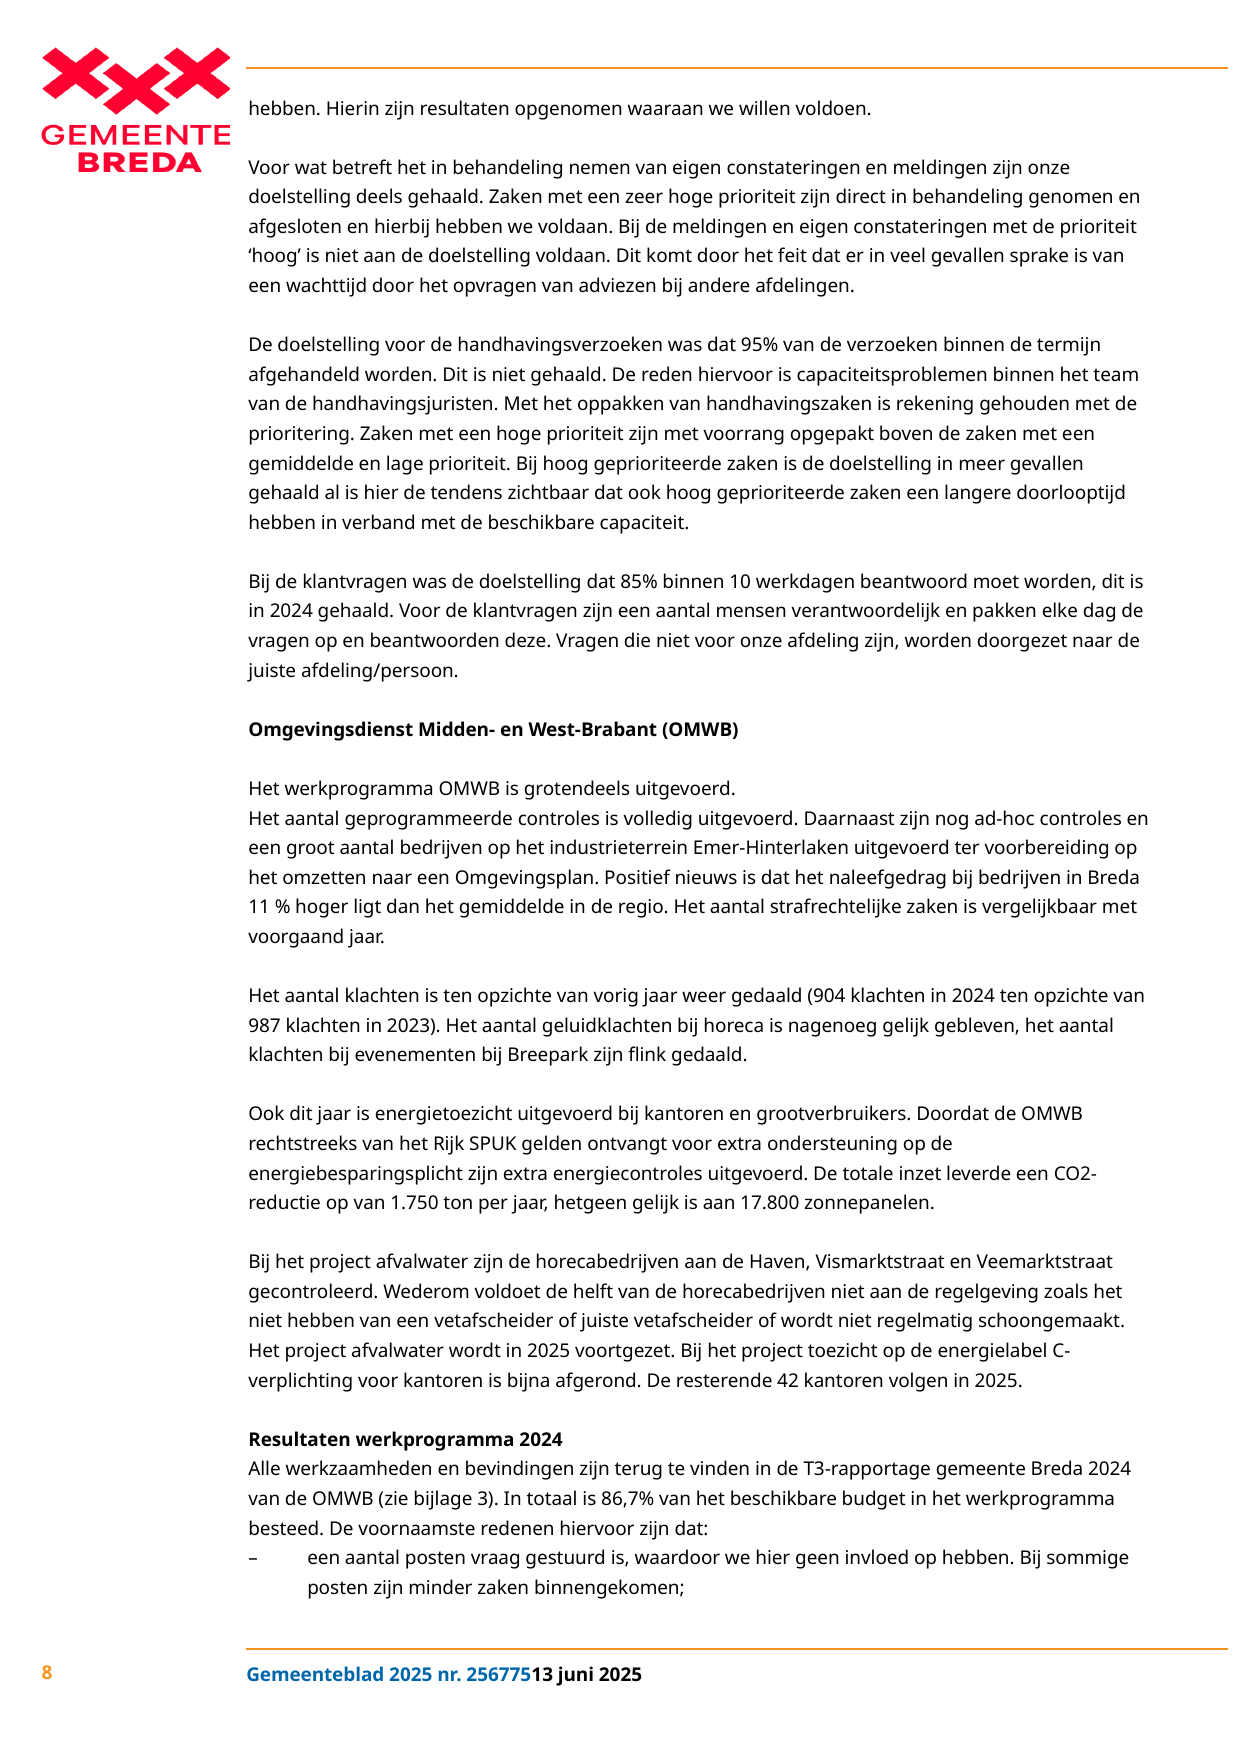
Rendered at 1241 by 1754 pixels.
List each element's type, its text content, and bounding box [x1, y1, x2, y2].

picture [41, 47, 231, 172]
text hebben. Hierin zijn resultaten opgenomen waaraan we willen voldoen. [248, 95, 1152, 121]
text Bij het project afvalwater zijn de horecabedrijven aan de Haven, Vismarktstraat en Veemarktstraat gecontroleerd. Wederom voldoet de helft van de horecabedrijven niet aan de regelgeving zoals het niet hebben van een vetafscheider of juiste vetafscheider of wordt niet regelmatig schoongemaakt. Het project afvalwater wordt in 2025 voortgezet. Bij het project toezicht op de energielabel C-verplichting voor kantoren is bijna afgerond. De resterende 42 kantoren volgen in 2025. [248, 1248, 1152, 1393]
text Alle werkzaamheden en bevindingen zijn terug te vinden in de T3-rapportage gemeente Breda 2024 van de OMWB (zie bijlage 3). In totaal is 86,7% van het beschikbare budget in het werkprogramma besteed. De voornaamste redenen hiervoor zijn dat: [248, 1456, 1152, 1541]
text Ook dit jaar is energietoezicht uitgevoerd bij kantoren en grootverbruikers. Doordat de OMWB rechtstreeks van het Rijk SPUK gelden ontvangt voor extra ondersteuning op de energiebesparingsplicht zijn extra energiecontroles uitgevoerd. De totale inzet leverde een CO2-reductie op van 1.750 ton per jaar, hetgeen gelijk is aan 17.800 zonnepanelen. [248, 1101, 1152, 1215]
text Het aantal geprogrammeerde controles is volledig uitgevoerd. Daarnaast zijn nog ad-hoc controles en een groot aantal bedrijven op het industrieterrein Emer-Hinterlaken uitgevoerd ter voorbereiding op het omzetten naar een Omgevingsplan. Positief nieuws is dat het naleefgedrag bij bedrijven in Breda 11 % hoger ligt dan het gemiddelde in de regio. Het aantal strafrechtelijke zaken is vergelijkbaar met voorgaand jaar. [248, 805, 1152, 949]
text Het aantal klachten is ten opzichte van vorig jaar weer gedaald (904 klachten in 2024 ten opzichte van 987 klachten in 2023). Het aantal geluidklachten bij horeca is nagenoeg gelijk gebleven, het aantal klachten bij evenementen bij Breepark zijn flink gedaald. [248, 982, 1152, 1067]
text Voor wat betreft het in behandeling nemen van eigen constateringen en meldingen zijn onze doelstelling deels gehaald. Zaken met een zeer hoge prioriteit zijn direct in behandeling genomen en afgesloten en hierbij hebben we voldaan. Bij de meldingen en eigen constateringen met de prioriteit ‘hoog’ is niet aan de doelstelling voldaan. Dit komt door het feit dat er in veel gevallen sprake is van een wachttijd door het opvragen van adviezen bij andere afdelingen. [248, 154, 1152, 298]
text Omgevingsdienst Midden- en West-Brabant (OMWB) [248, 716, 1152, 742]
list een aantal posten vraag gestuurd is, waardoor we hier geen invloed op hebben. Bij sommige posten zijn minder zaken binnengekomen; [248, 1544, 1152, 1600]
text Resultaten werkprogramma 2024 [248, 1426, 1152, 1452]
text De doelstelling voor de handhavingsverzoeken was dat 95% van de verzoeken binnen de termijn afgehandeld worden. Dit is niet gehaald. De reden hiervoor is capaciteitsproblemen binnen het team van de handhavingsjuristen. Met het oppakken van handhavingszaken is rekening gehouden met de prioritering. Zaken met een hoge prioriteit zijn met voorrang opgepakt boven de zaken met een gemiddelde en lage prioriteit. Bij hoog geprioriteerde zaken is de doelstelling in meer gevallen gehaald al is hier de tendens zichtbaar dat ook hoog geprioriteerde zaken een langere doorlooptijd hebben in verband met de beschikbare capaciteit. [248, 331, 1152, 535]
text Bij de klantvragen was de doelstelling dat 85% binnen 10 werkdagen beantwoord moet worden, dit is in 2024 gehaald. Voor de klantvragen zijn een aantal mensen verantwoordelijk en pakken elke dag de vragen op en beantwoorden deze. Vragen die niet voor onze afdeling zijn, worden doorgezet naar de juiste afdeling/persoon. [248, 568, 1152, 683]
text Het werkprogramma OMWB is grotendeels uitgevoerd. [248, 775, 1152, 801]
